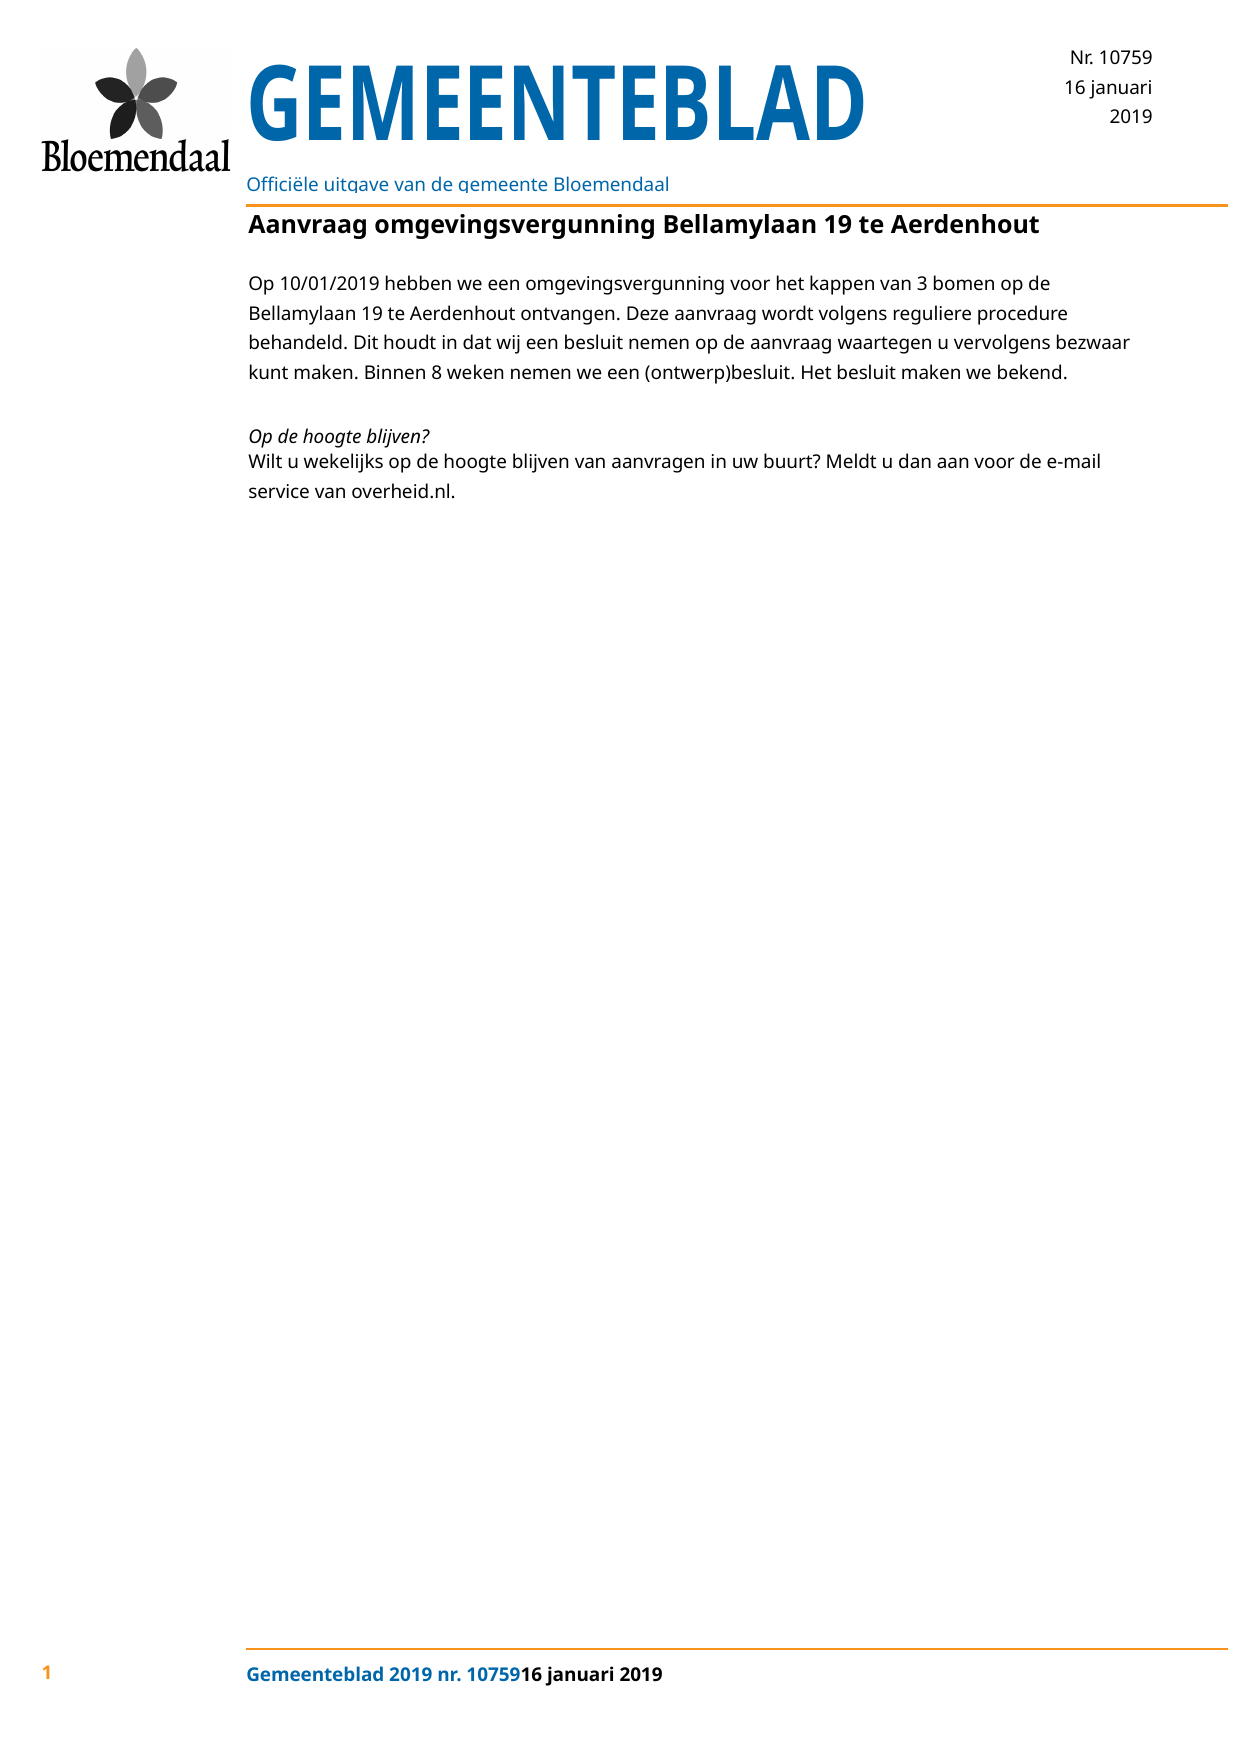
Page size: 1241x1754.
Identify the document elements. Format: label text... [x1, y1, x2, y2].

text Wilt u wekelijks op de hoogte blijven van aanvragen in uw buurt? Meldt u dan aan voor de e-mail service van overheid.nl. [248, 449, 1152, 504]
picture [41, 47, 231, 172]
text Op de hoogte blijven? [248, 423, 1152, 449]
text Aanvraag omgevingsvergunning Bellamylaan 19 te Aerdenhout [248, 207, 1152, 241]
text Op 10/01/2019 hebben we een omgevingsvergunning voor het kappen van 3 bomen op de Bellamylaan 19 te Aerdenhout ontvangen. Deze aanvraag wordt volgens reguliere procedure behandeld. Dit houdt in dat wij een besluit nemen op de aanvraag waartegen u vervolgens bezwaar kunt maken. Binnen 8 weken nemen we een (ontwerp)besluit. Het besluit maken we bekend. [248, 270, 1152, 385]
